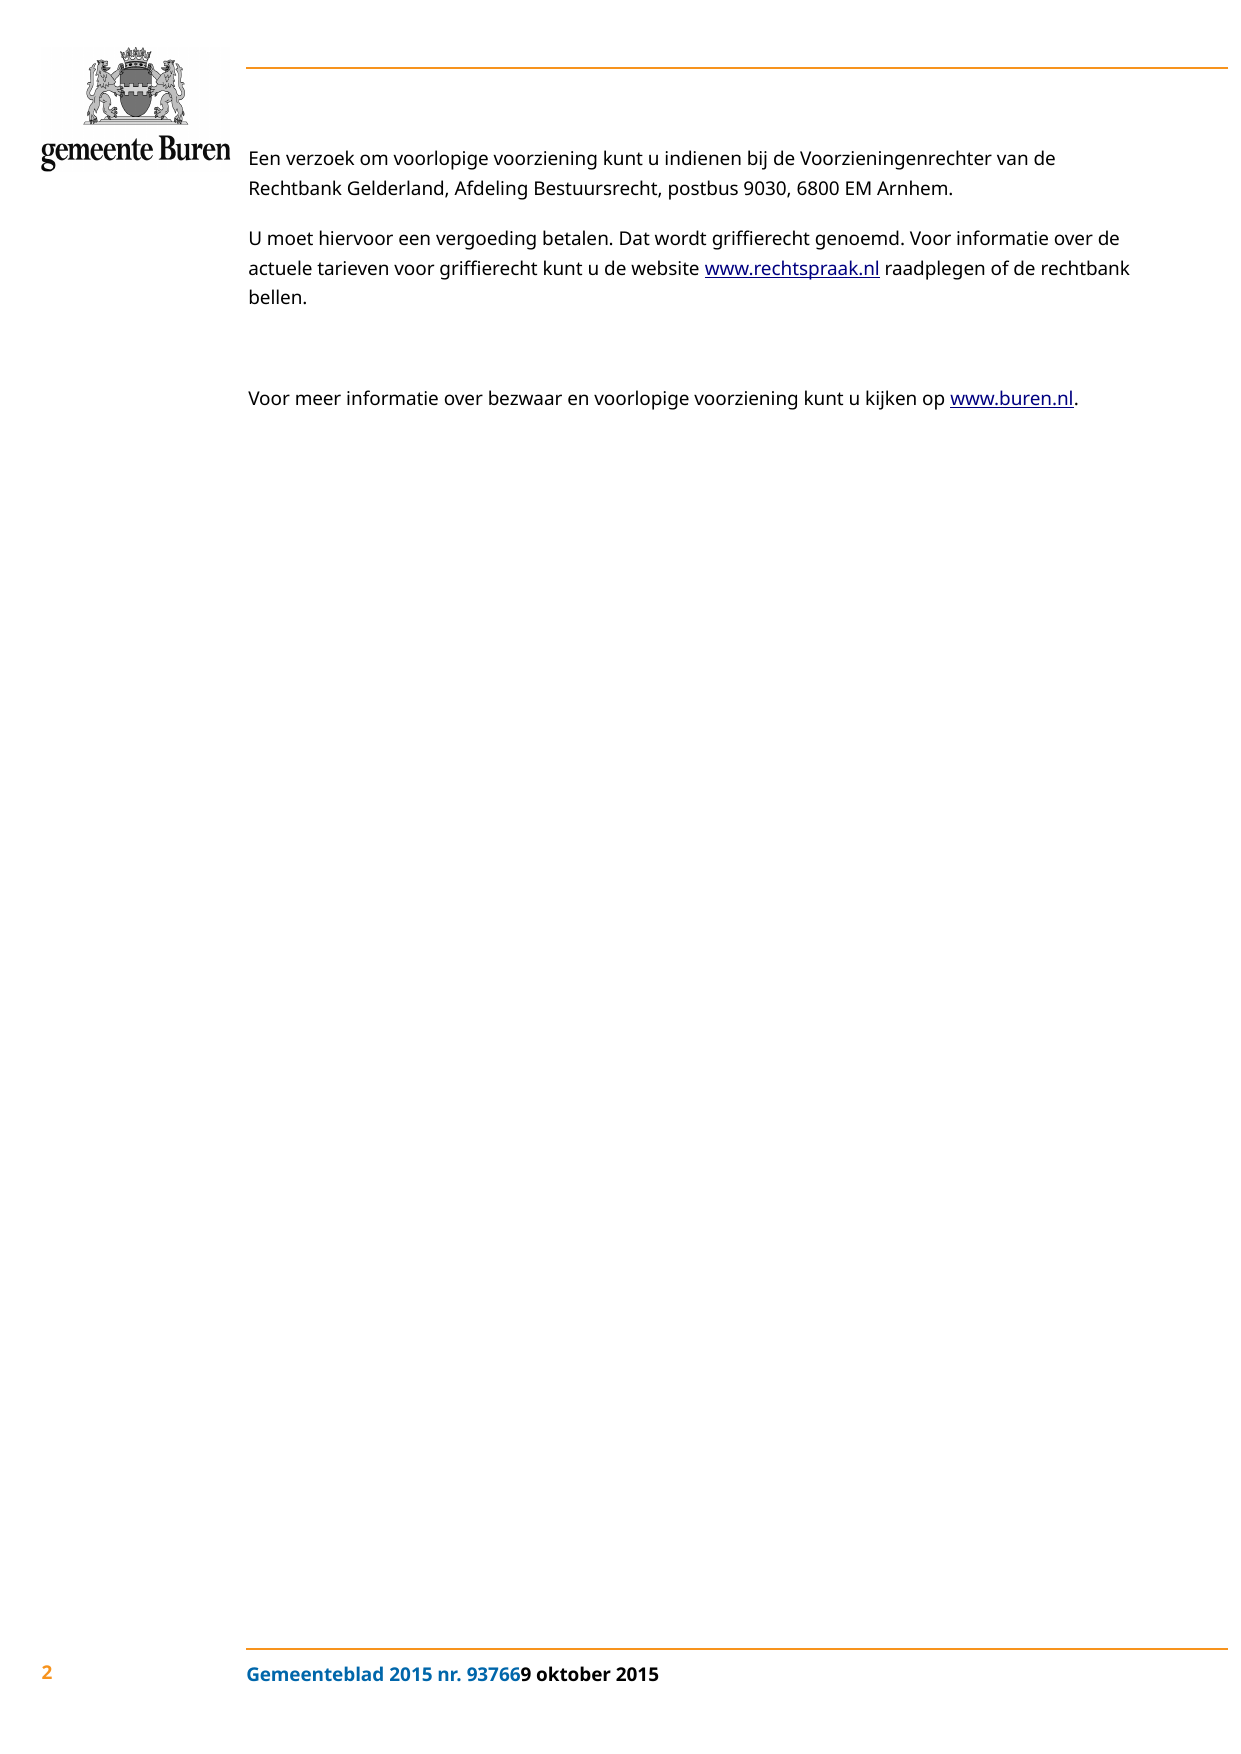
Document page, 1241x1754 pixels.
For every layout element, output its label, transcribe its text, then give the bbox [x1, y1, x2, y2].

text Voor meer informatie over bezwaar en voorlopige voorziening kunt u kijken op www.buren.nl. [248, 385, 1152, 411]
text Een verzoek om voorlopige voorziening kunt u indienen bij de Voorzieningenrechter van de Rechtbank Gelderland, Afdeling Bestuursrecht, postbus 9030, 6800 EM Arnhem. [248, 145, 1152, 201]
picture [41, 47, 231, 172]
text U moet hiervoor een vergoeding betalen. Dat wordt griffierecht genoemd. Voor informatie over de actuele tarieven voor griffierecht kunt u de website www.rechtspraak.nl raadplegen of de rechtbank bellen. [248, 225, 1152, 310]
